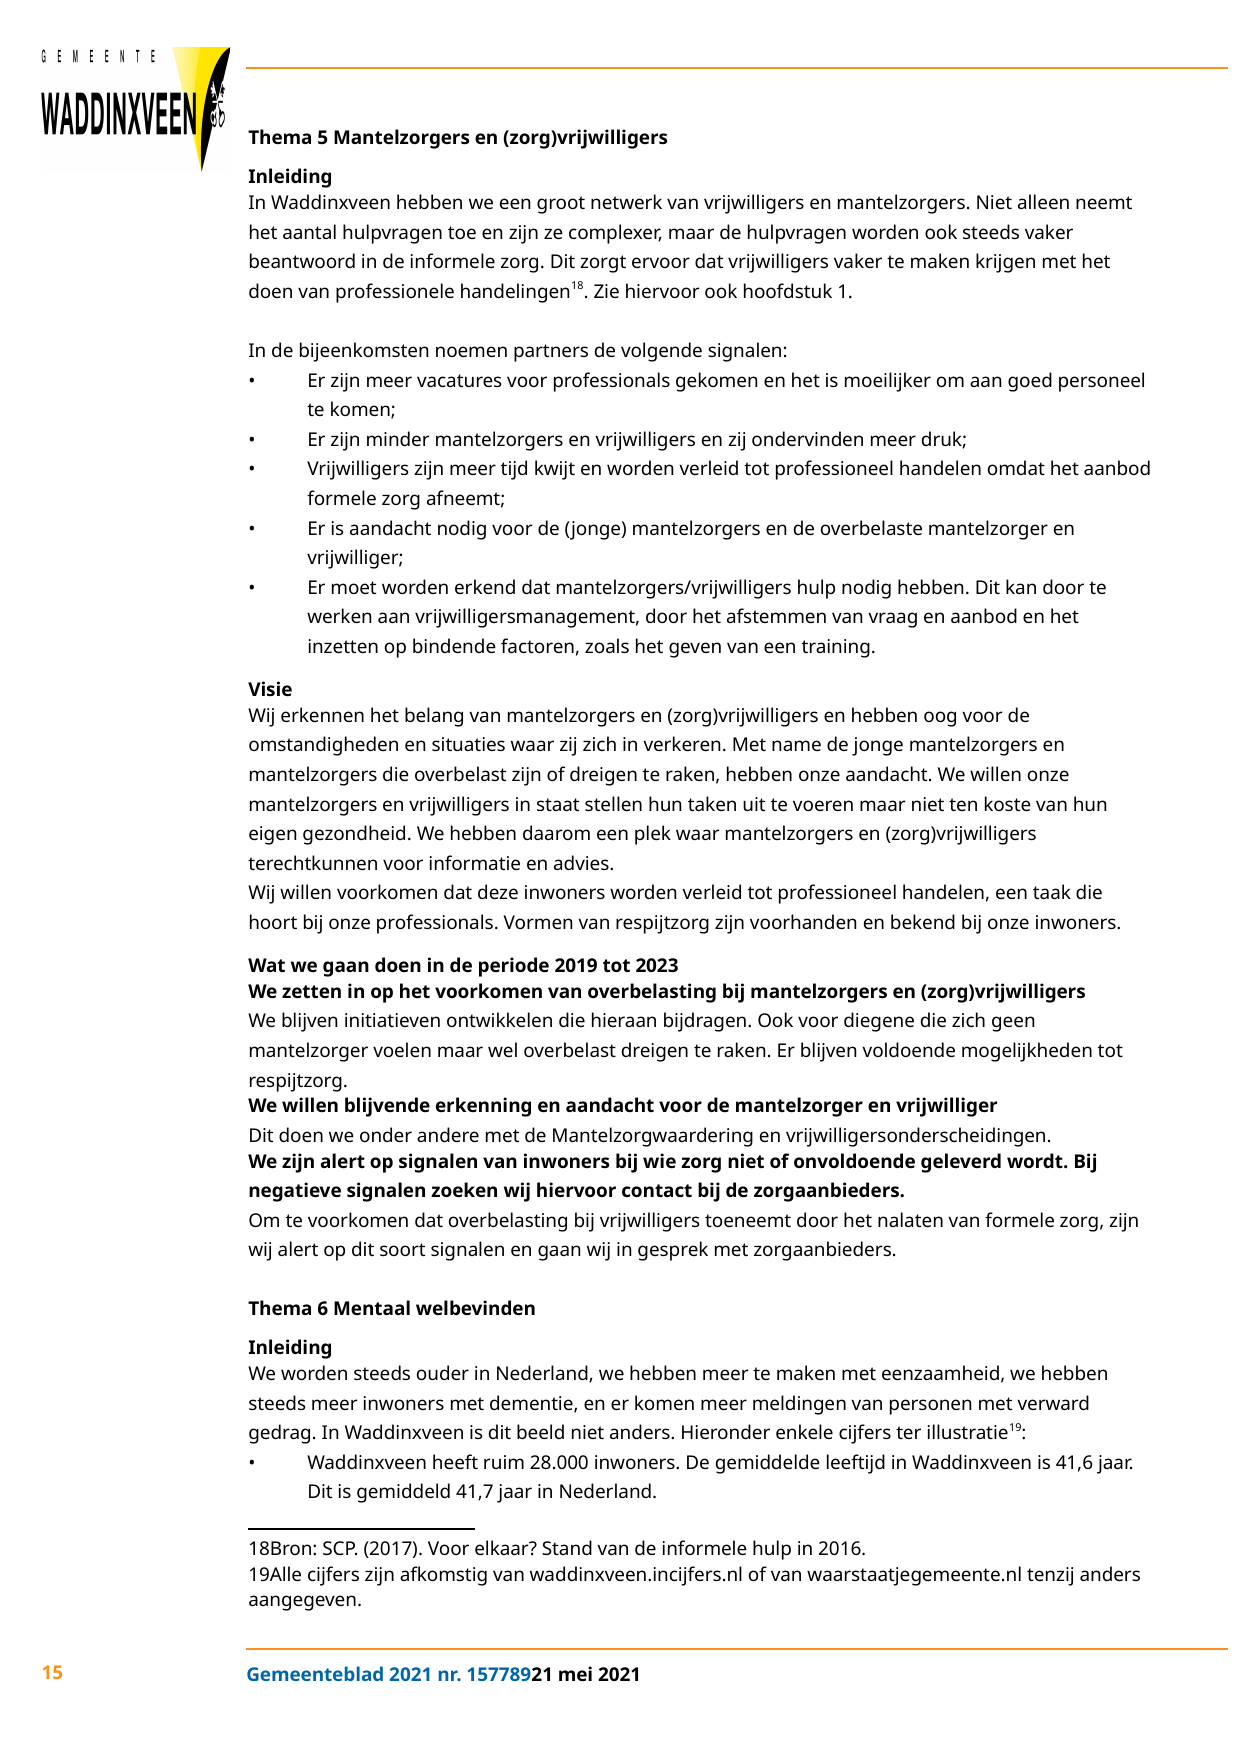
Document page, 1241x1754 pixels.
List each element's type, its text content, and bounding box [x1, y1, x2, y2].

text Alle cijfers zijn afkomstig van waddinxveen.incijfers.nl of van waarstaatjegemeente.nl tenzij anders aangegeven. [248, 1561, 1152, 1612]
text Wij erkennen het belang van mantelzorgers en (zorg)vrijwilligers en hebben oog voor de omstandigheden en situaties waar zij zich in verkeren. Met name de jonge mantelzorgers en mantelzorgers die overbelast zijn of dreigen te raken, hebben onze aandacht. We willen onze mantelzorgers en vrijwilligers in staat stellen hun taken uit te voeren maar niet ten koste van hun eigen gezondheid. We hebben daarom een plek waar mantelzorgers en (zorg)vrijwilligers terechtkunnen voor informatie en advies. [248, 702, 1152, 876]
text Thema 6 Mentaal welbevinden [248, 1295, 1152, 1321]
list Er is aandacht nodig voor de (jonge) mantelzorgers en de overbelaste mantelzorger en vrijwilliger; [248, 515, 1152, 570]
table_cell We zijn alert op signalen van inwoners bij wie zorg niet of onvoldoende geleverd wordt. Bij negatieve signalen zoeken wij hiervoor contact bij de zorgaanbieders. Om te voorkomen dat overbelasting bij vrijwilligers toeneemt door het nalaten van formele zorg, zijn wij alert op dit soort signalen en gaan wij in gesprek met zorgaanbieders. [248, 1148, 1152, 1262]
list Er zijn minder mantelzorgers en vrijwilligers en zij ondervinden meer druk; [248, 426, 1152, 452]
text In de bijeenkomsten noemen partners de volgende signalen: [248, 337, 1152, 363]
table_header We zetten in op het voorkomen van overbelasting bij mantelzorgers en (zorg)vrijwilligers We blijven initiatieven ontwikkelen die hieraan bijdragen. Ook voor diegene die zich geen mantelzorger voelen maar wel overbelast dreigen te raken. Er blijven voldoende mogelijkheden tot respijtzorg. [248, 978, 1152, 1092]
text Inleiding [248, 164, 1152, 189]
text Inleiding [248, 1334, 1152, 1360]
text Visie [248, 676, 1152, 702]
list Waddinxveen heeft ruim 28.000 inwoners. De gemiddelde leeftijd in Waddinxveen is 41,6 jaar. Dit is gemiddeld 41,7 jaar in Nederland. [248, 1449, 1152, 1504]
list Er zijn meer vacatures voor professionals gekomen en het is moeilijker om aan goed personeel te komen; [248, 367, 1152, 422]
list Vrijwilligers zijn meer tijd kwijt en worden verleid tot professioneel handelen omdat het aanbod formele zorg afneemt; [248, 456, 1152, 511]
text Bron: SCP. (2017). Voor elkaar? Stand van de informele hulp in 2016. [248, 1535, 1152, 1561]
picture [41, 47, 231, 172]
text In Waddinxveen hebben we een groot netwerk van vrijwilligers en mantelzorgers. Niet alleen neemt het aantal hulpvragen toe en zijn ze complexer, maar de hulpvragen worden ook steeds vaker beantwoord in de informele zorg. Dit zorgt ervoor dat vrijwilligers vaker te maken krijgen met het doen van professionele handelingen. Zie hiervoor ook hoofdstuk 1. [248, 189, 1152, 304]
text Thema 5 Mantelzorgers en (zorg)vrijwilligers [248, 124, 1152, 150]
list Er moet worden erkend dat mantelzorgers/vrijwilligers hulp nodig hebben. Dit kan door te werken aan vrijwilligersmanagement, door het afstemmen van vraag en aanbod en het inzetten op bindende factoren, zoals het geven van een training. [248, 574, 1152, 659]
text Wat we gaan doen in de periode 2019 tot 2023 [248, 952, 1152, 978]
text Wij willen voorkomen dat deze inwoners worden verleid tot professioneel handelen, een taak die hoort bij onze professionals. Vormen van respijtzorg zijn voorhanden en bekend bij onze inwoners. [248, 879, 1152, 935]
text We worden steeds ouder in Nederland, we hebben meer te maken met eenzaamheid, we hebben steeds meer inwoners met dementie, en er komen meer meldingen van personen met verward gedrag. In Waddinxveen is dit beeld niet anders. Hieronder enkele cijfers ter illustratie: [248, 1360, 1152, 1445]
table_cell We willen blijvende erkenning en aandacht voor de mantelzorger en vrijwilliger Dit doen we onder andere met de Mantelzorgwaardering en vrijwilligersonderscheidingen. [248, 1093, 1152, 1148]
